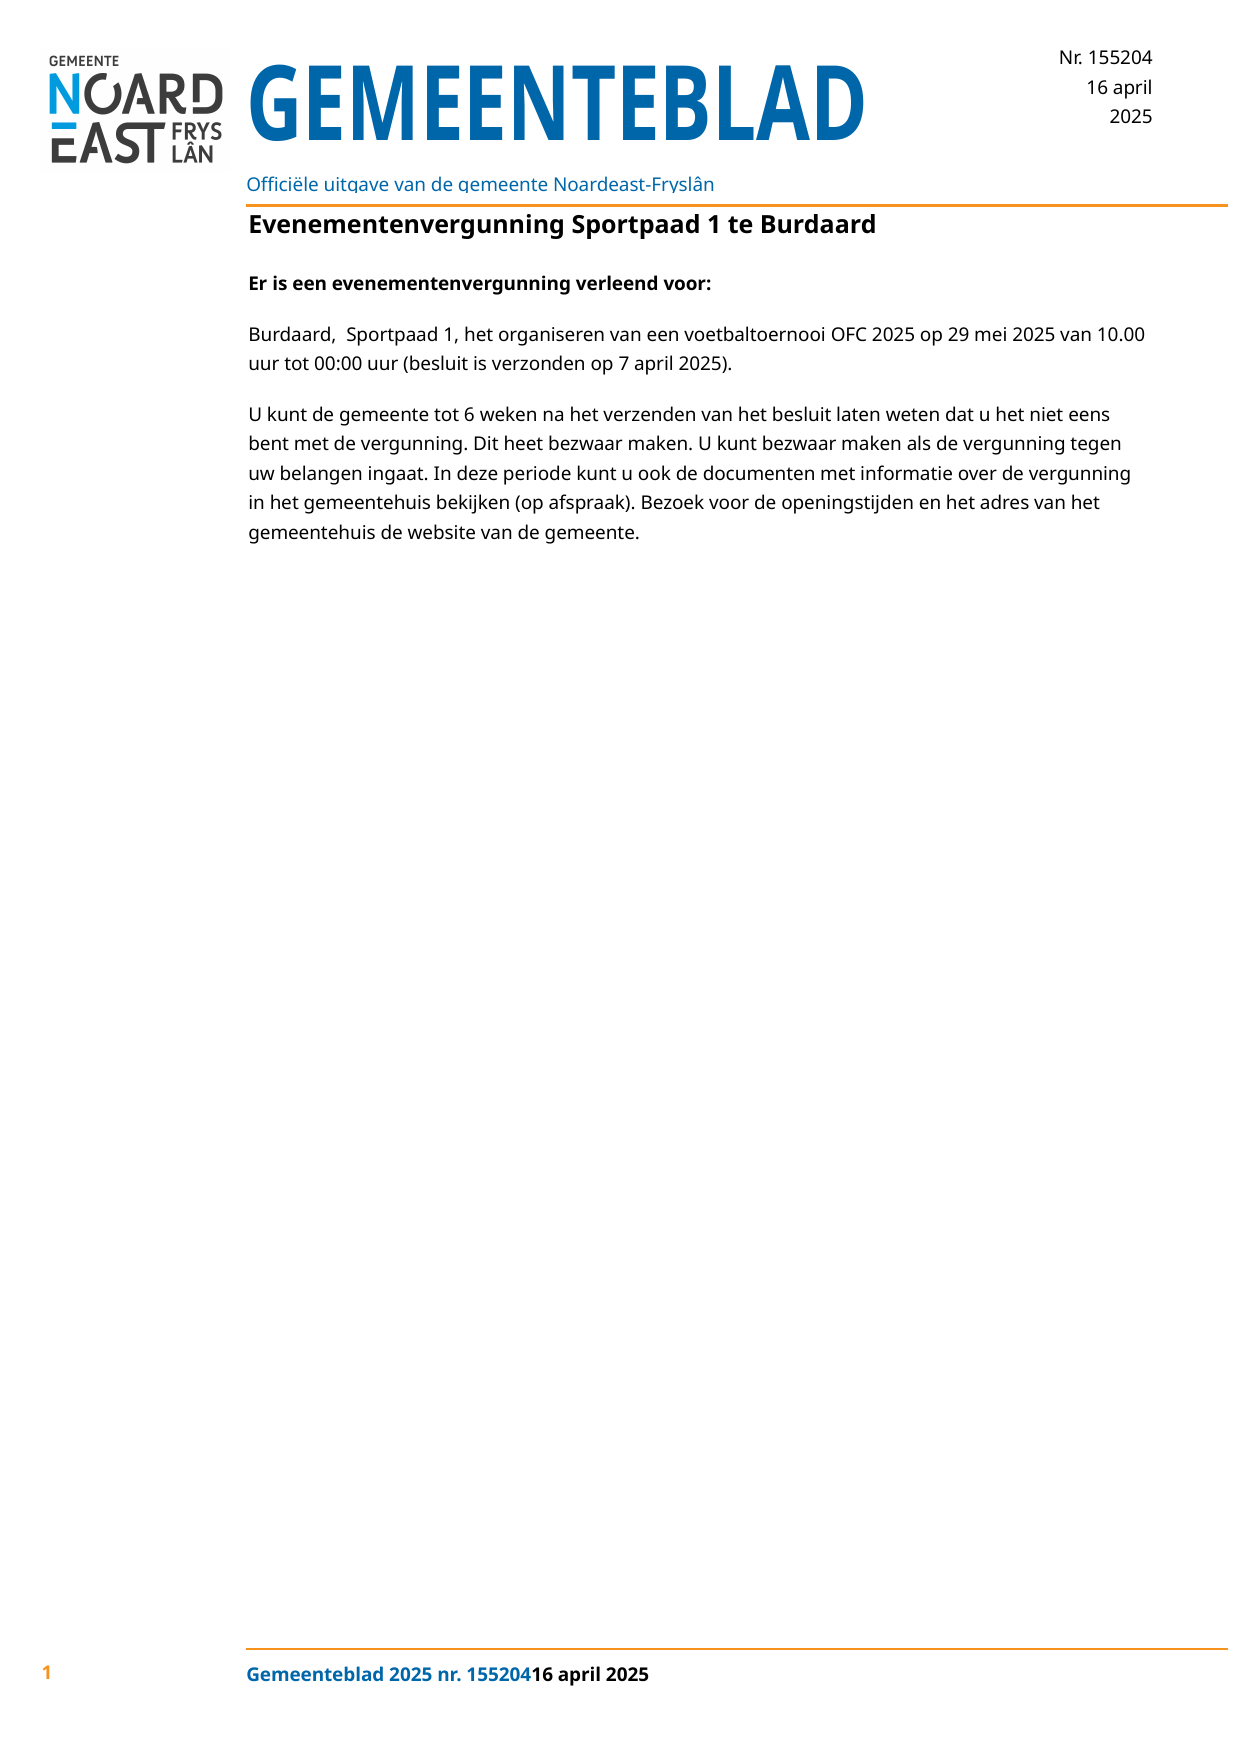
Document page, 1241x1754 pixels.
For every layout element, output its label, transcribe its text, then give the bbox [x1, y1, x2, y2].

text Er is een evenementenvergunning verleend voor: [248, 270, 1152, 296]
text Burdaard, Sportpaad 1, het organiseren van een voetbaltoernooi OFC 2025 op 29 mei 2025 van 10.00 uur tot 00:00 uur (besluit is verzonden op 7 april 2025). [248, 321, 1152, 376]
picture [41, 47, 231, 172]
text Evenementenvergunning Sportpaad 1 te Burdaard [248, 207, 1152, 241]
text U kunt de gemeente tot 6 weken na het verzenden van het besluit laten weten dat u het niet eens bent met de vergunning. Dit heet bezwaar maken. U kunt bezwaar maken als de vergunning tegen uw belangen ingaat. In deze periode kunt u ook de documenten met informatie over de vergunning in het gemeentehuis bekijken (op afspraak). Bezoek voor de openingstijden en het adres van het gemeentehuis de website van de gemeente. [248, 401, 1152, 545]
